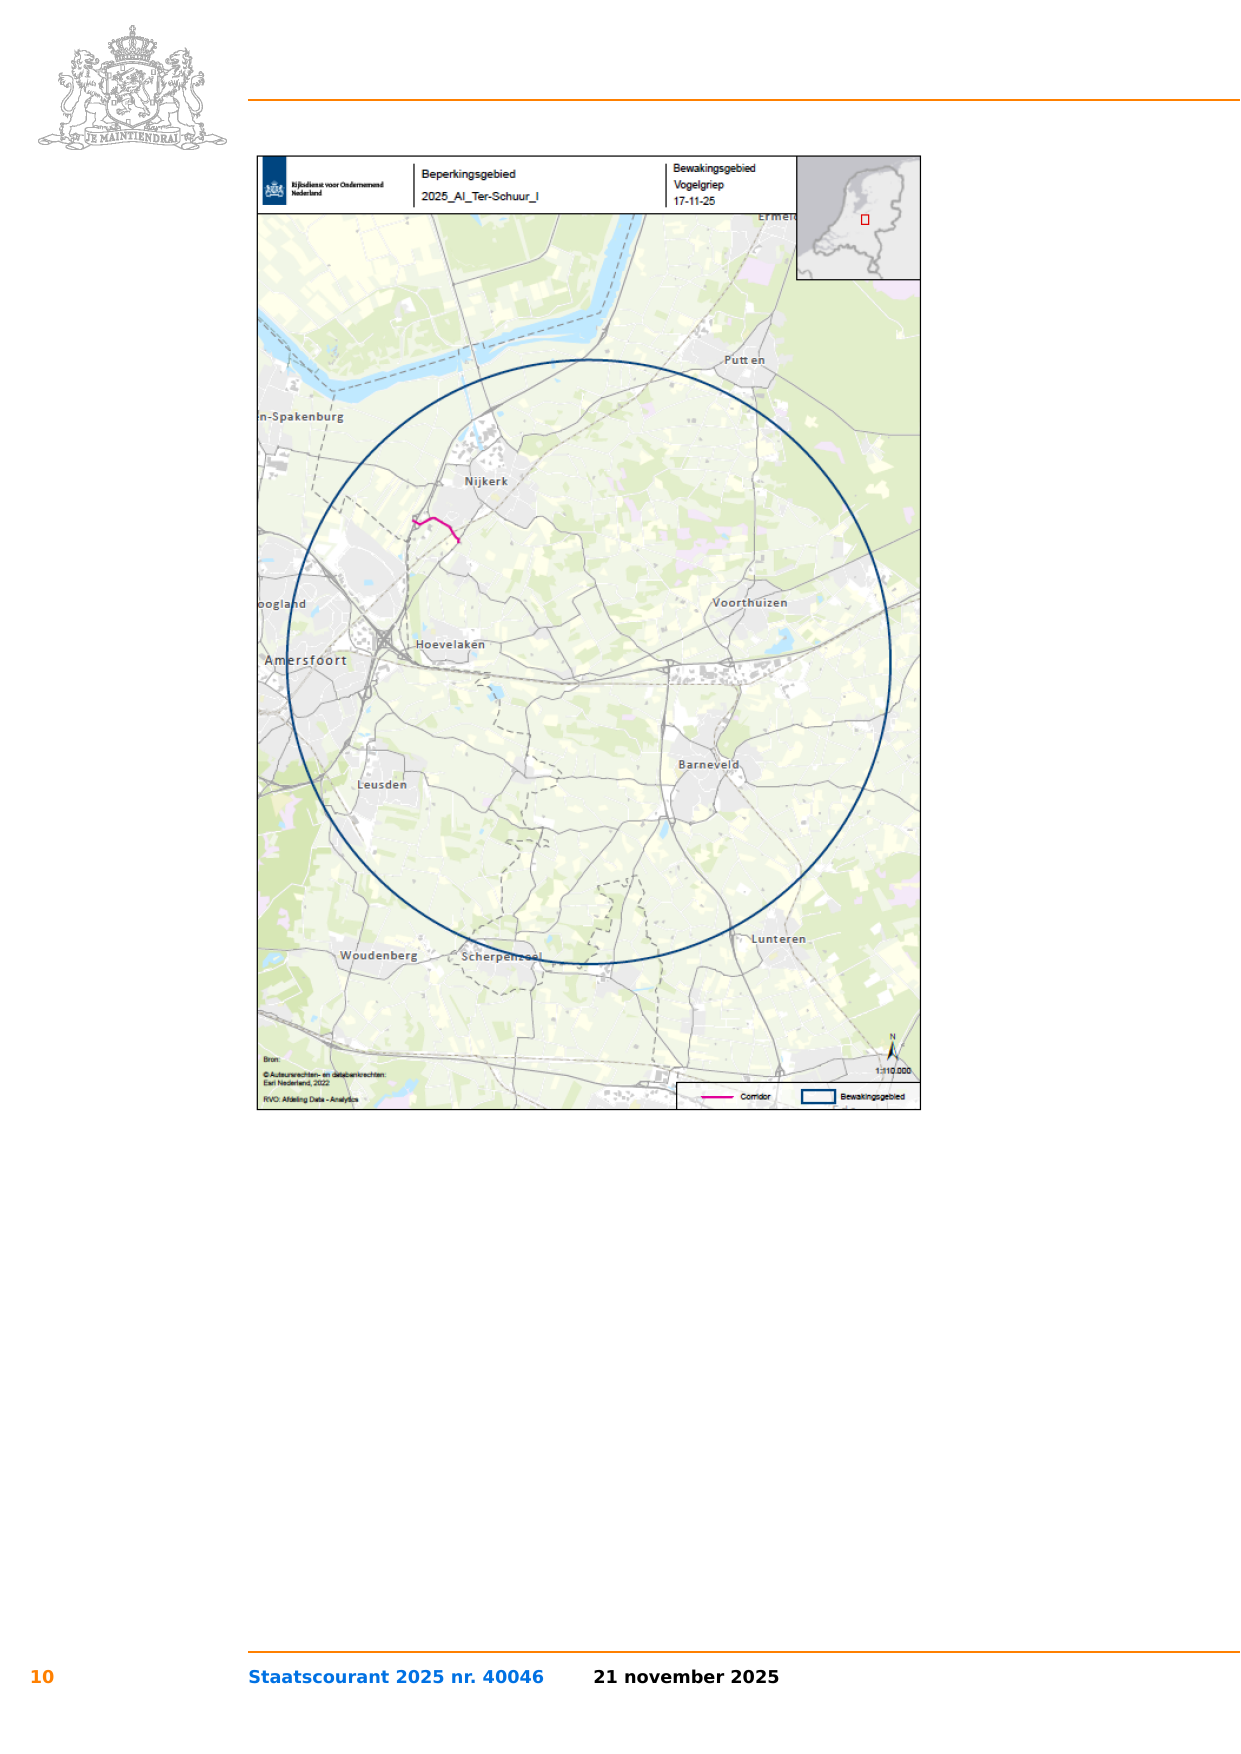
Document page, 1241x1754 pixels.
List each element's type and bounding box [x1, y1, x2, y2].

picture [38, 25, 227, 150]
picture [248, 151, 928, 1115]
